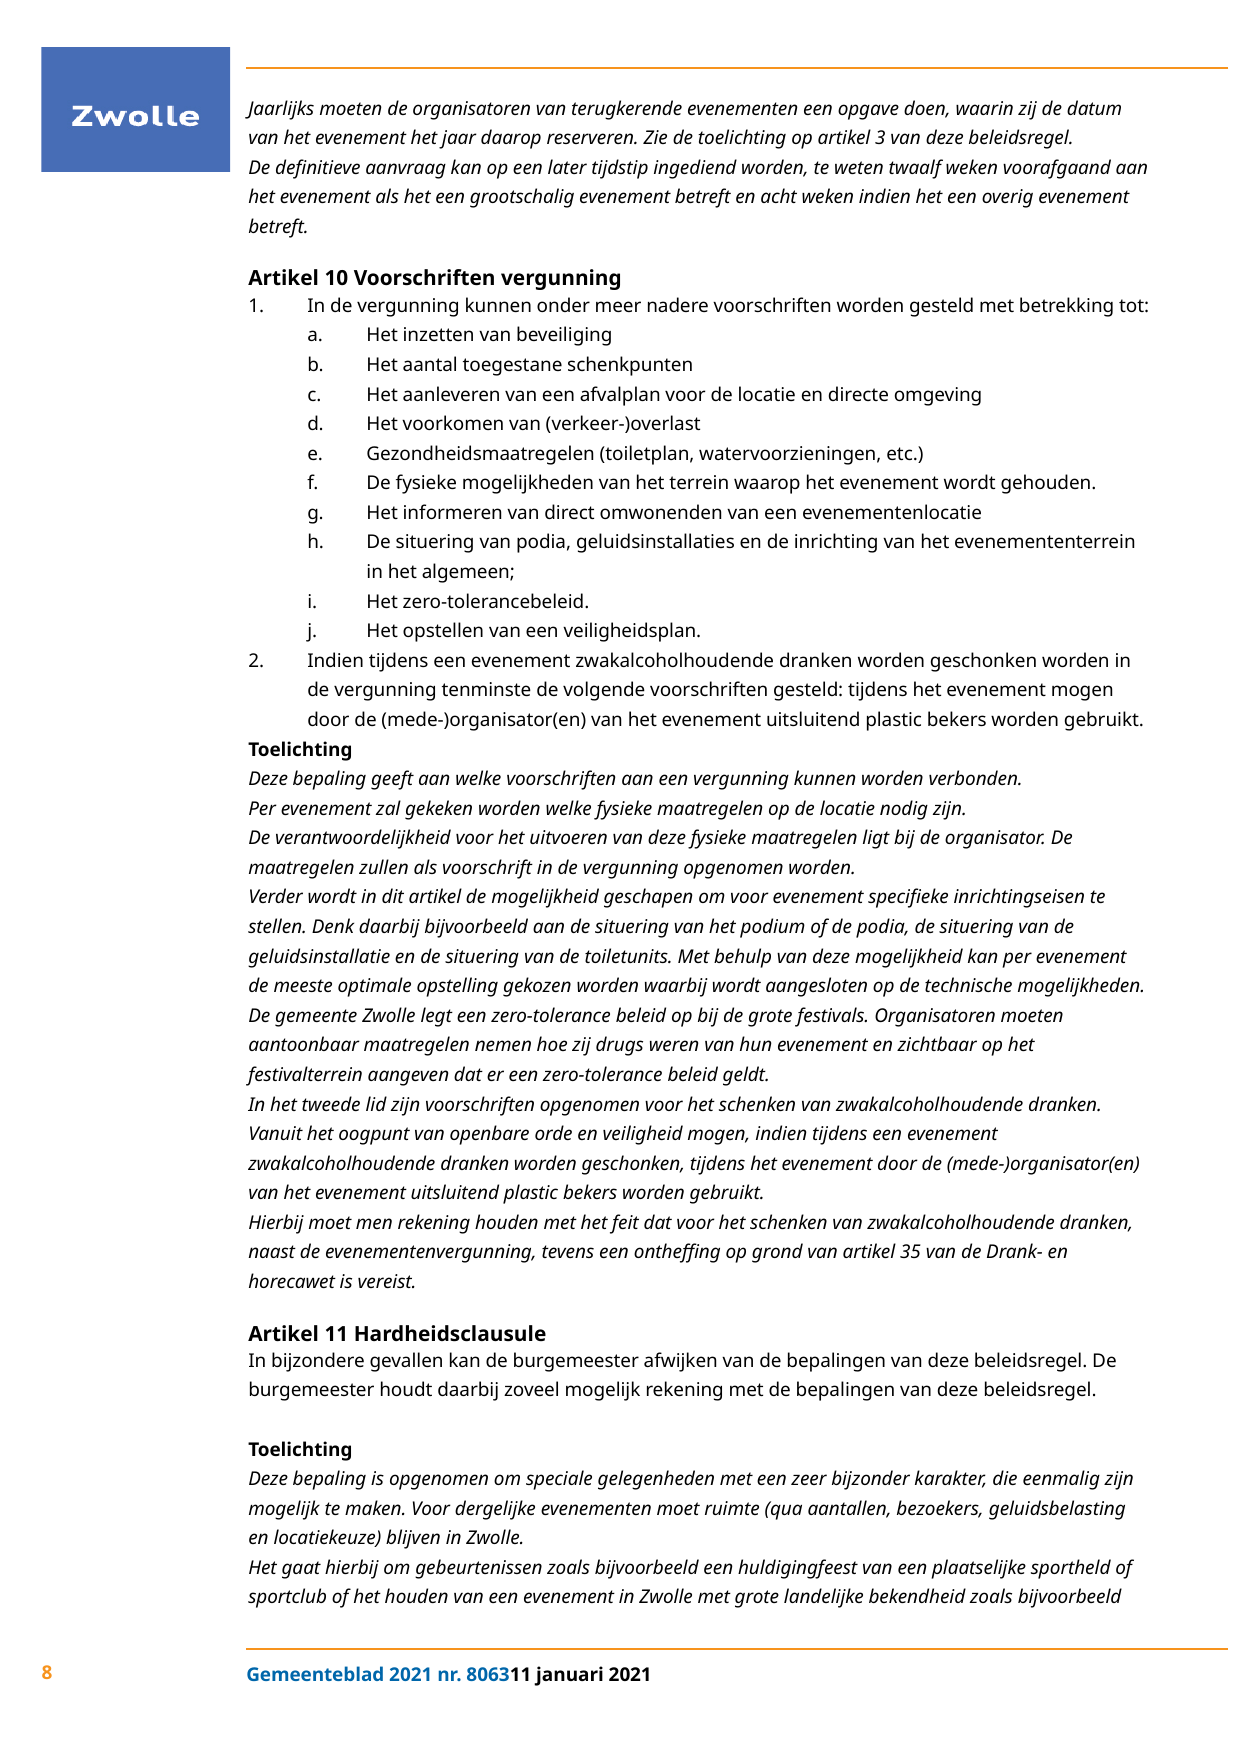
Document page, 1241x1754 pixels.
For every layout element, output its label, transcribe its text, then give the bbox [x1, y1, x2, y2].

list Indien tijdens een evenement zwakalcoholhoudende dranken worden geschonken worden in de vergunning tenminste de volgende voorschriften gesteld: tijdens het evenement mogen door de (mede-)organisator(en) van het evenement uitsluitend plastic bekers worden gebruikt. [248, 647, 1152, 732]
text Artikel 11 Hardheidsclausule [248, 1319, 1152, 1347]
list Gezondheidsmaatregelen (toiletplan, watervoorzieningen, etc.) [307, 440, 1152, 466]
list Het opstellen van een veiligheidsplan. [307, 617, 1152, 643]
text De gemeente Zwolle legt een zero-tolerance beleid op bij de grote festivals. Organisatoren moeten aantoonbaar maatregelen nemen hoe zij drugs weren van hun evenement en zichtbaar op het festivalterrein aangeven dat er een zero-tolerance beleid geldt. [248, 1002, 1152, 1087]
text Per evenement zal gekeken worden welke fysieke maatregelen op de locatie nodig zijn. [248, 795, 1152, 821]
text Het gaat hierbij om gebeurtenissen zoals bijvoorbeeld een huldigingfeest van een plaatselijke sportheld of sportclub of het houden van een evenement in Zwolle met grote landelijke bekendheid zoals bijvoorbeeld [248, 1554, 1152, 1609]
text Deze bepaling geeft aan welke voorschriften aan een vergunning kunnen worden verbonden. [248, 765, 1152, 791]
list In de vergunning kunnen onder meer nadere voorschriften worden gesteld met betrekking tot: [248, 292, 1152, 318]
text De definitieve aanvraag kan op een later tijdstip ingediend worden, te weten twaalf weken voorafgaand aan het evenement als het een grootschalig evenement betreft en acht weken indien het een overig evenement betreft. [248, 154, 1152, 239]
text Hierbij moet men rekening houden met het feit dat voor het schenken van zwakalcoholhoudende dranken, naast de evenementenvergunning, tevens een ontheffing op grond van artikel 35 van de Drank- en horecawet is vereist. [248, 1209, 1152, 1294]
text Artikel 10 Voorschriften vergunning [248, 263, 1152, 292]
text Toelichting [248, 1436, 1152, 1462]
list Het aantal toegestane schenkpunten [307, 351, 1152, 377]
list De fysieke mogelijkheden van het terrein waarop het evenement wordt gehouden. [307, 469, 1152, 495]
list Het voorkomen van (verkeer-)overlast [307, 410, 1152, 436]
text Verder wordt in dit artikel de mogelijkheid geschapen om voor evenement specifieke inrichtingseisen te stellen. Denk daarbij bijvoorbeeld aan de situering van het podium of de podia, de situering van de geluidsinstallatie en de situering van de toiletunits. Met behulp van deze mogelijkheid kan per evenement de meeste optimale opstelling gekozen worden waarbij wordt aangesloten op de technische mogelijkheden. [248, 884, 1152, 998]
text In bijzondere gevallen kan de burgemeester afwijken van de bepalingen van deze beleidsregel. De burgemeester houdt daarbij zoveel mogelijk rekening met de bepalingen van deze beleidsregel. [248, 1347, 1152, 1402]
list Het inzetten van beveiliging [307, 322, 1152, 347]
list Het informeren van direct omwonenden van een evenementenlocatie [307, 499, 1152, 525]
text Vanuit het oogpunt van openbare orde en veiligheid mogen, indien tijdens een evenement zwakalcoholhoudende dranken worden geschonken, tijdens het evenement door de (mede-)organisator(en) van het evenement uitsluitend plastic bekers worden gebruikt. [248, 1120, 1152, 1205]
text Deze bepaling is opgenomen om speciale gelegenheden met een zeer bijzonder karakter, die eenmalig zijn mogelijk te maken. Voor dergelijke evenementen moet ruimte (qua aantallen, bezoekers, geluidsbelasting en locatiekeuze) blijven in Zwolle. [248, 1465, 1152, 1550]
picture [41, 47, 231, 172]
list Het aanleveren van een afvalplan voor de locatie en directe omgeving [307, 381, 1152, 406]
list De situering van podia, geluidsinstallaties en de inrichting van het evenemententerrein in het algemeen; [307, 529, 1152, 584]
text Jaarlijks moeten de organisatoren van terugkerende evenementen een opgave doen, waarin zij de datum van het evenement het jaar daarop reserveren. Zie de toelichting op artikel 3 van deze beleidsregel. [248, 95, 1152, 150]
text De verantwoordelijkheid voor het uitvoeren van deze fysieke maatregelen ligt bij de organisator. De maatregelen zullen als voorschrift in de vergunning opgenomen worden. [248, 824, 1152, 880]
text In het tweede lid zijn voorschriften opgenomen voor het schenken van zwakalcoholhoudende dranken. [248, 1091, 1152, 1116]
text Toelichting [248, 736, 1152, 761]
list Het zero-tolerancebeleid. [307, 588, 1152, 613]
